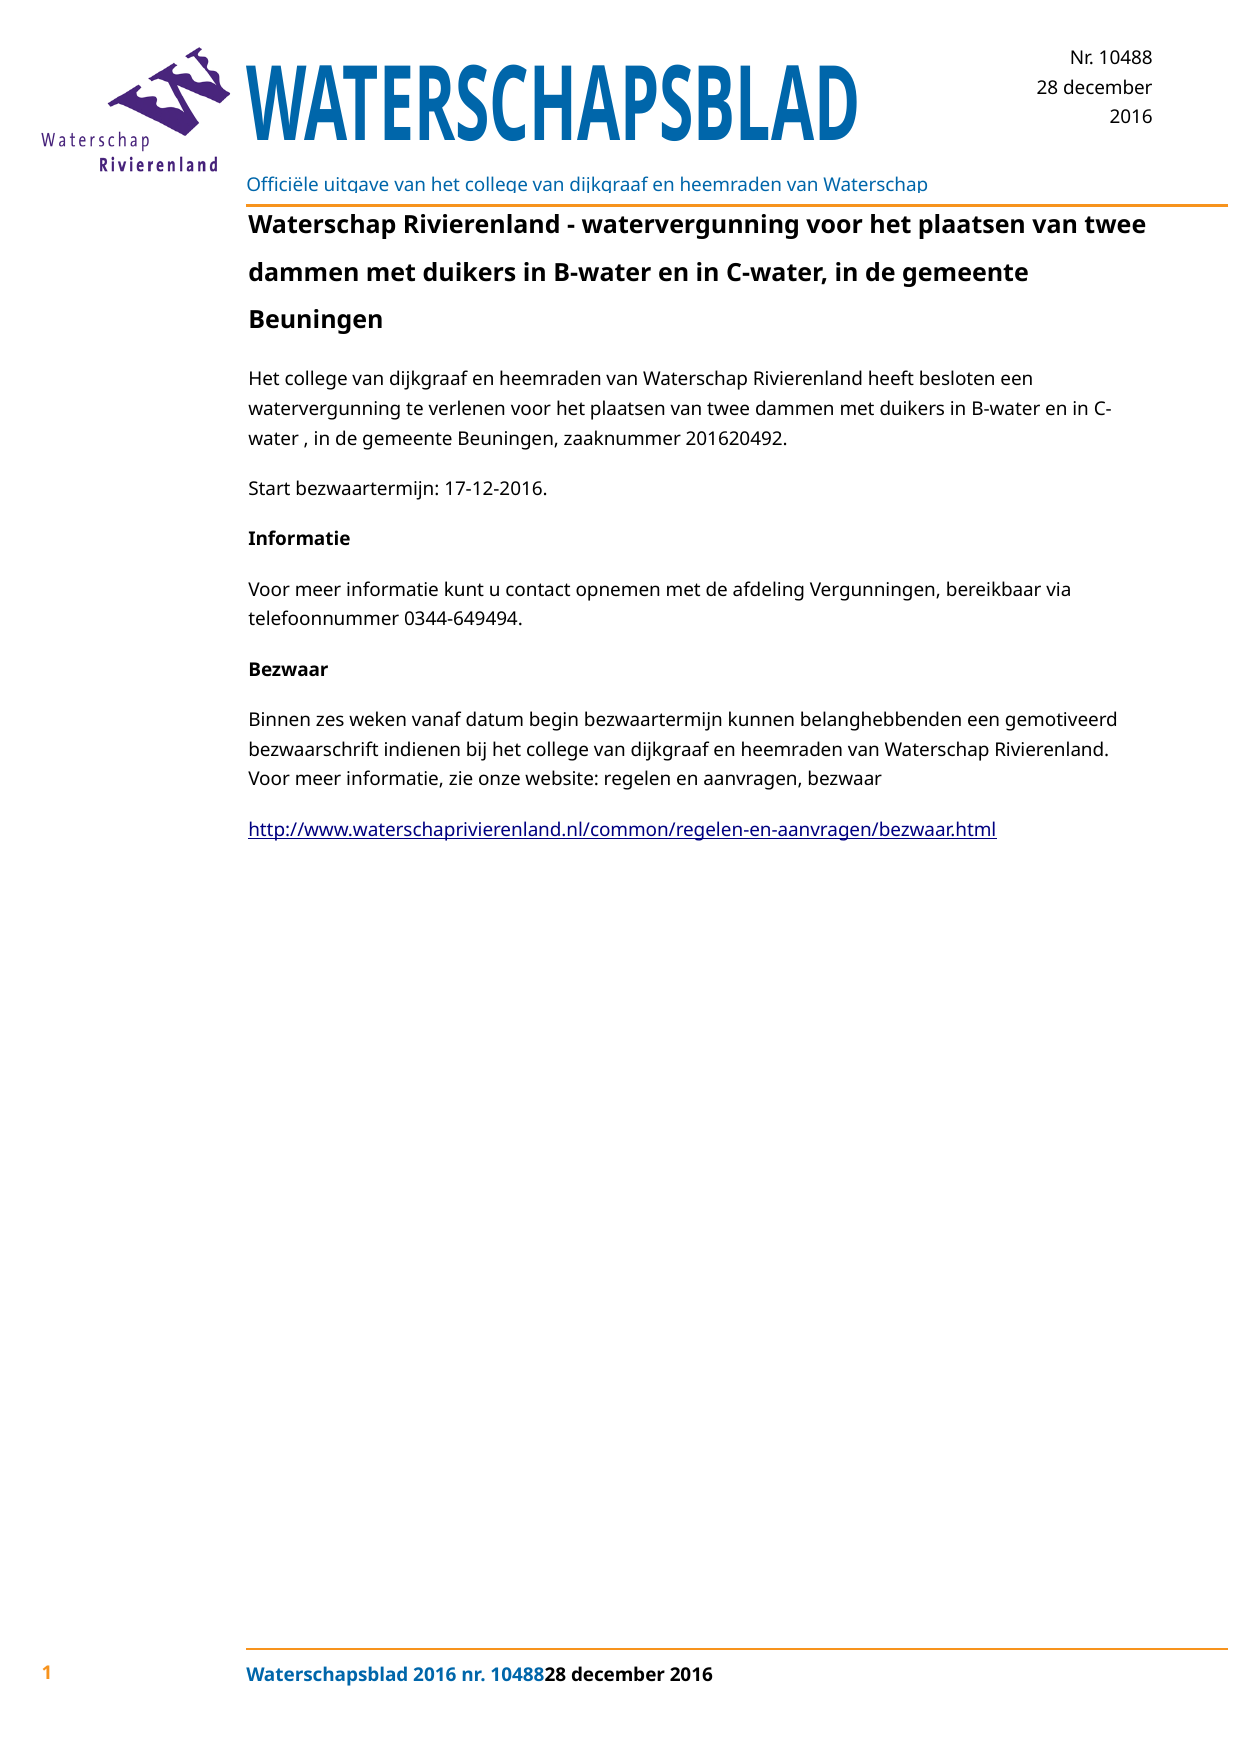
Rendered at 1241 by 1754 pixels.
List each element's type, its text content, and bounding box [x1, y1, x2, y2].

text Voor meer informatie kunt u contact opnemen met de afdeling Vergunningen, bereikbaar via telefoonnummer 0344-649494. [248, 576, 1152, 631]
text http://www.waterschaprivierenland.nl/common/regelen-en-aanvragen/bezwaar.html [248, 816, 1152, 842]
text Informatie [248, 526, 1152, 551]
text Het college van dijkgraaf en heemraden van Waterschap Rivierenland heeft besloten een watervergunning te verlenen voor het plaatsen van twee dammen met duikers in B-water en in C-water , in de gemeente Beuningen, zaaknummer 201620492. [248, 366, 1152, 450]
picture [41, 47, 231, 172]
text Binnen zes weken vanaf datum begin bezwaartermijn kunnen belanghebbenden een gemotiveerd bezwaarschrift indienen bij het college van dijkgraaf en heemraden van Waterschap Rivierenland. Voor meer informatie, zie onze website: regelen en aanvragen, bezwaar [248, 706, 1152, 791]
text Bezwaar [248, 656, 1152, 682]
text Waterschap Rivierenland - watervergunning voor het plaatsen van twee dammen met duikers in B-water en in C-water, in de gemeente Beuningen [248, 207, 1152, 336]
text Start bezwaartermijn: 17-12-2016. [248, 475, 1152, 501]
